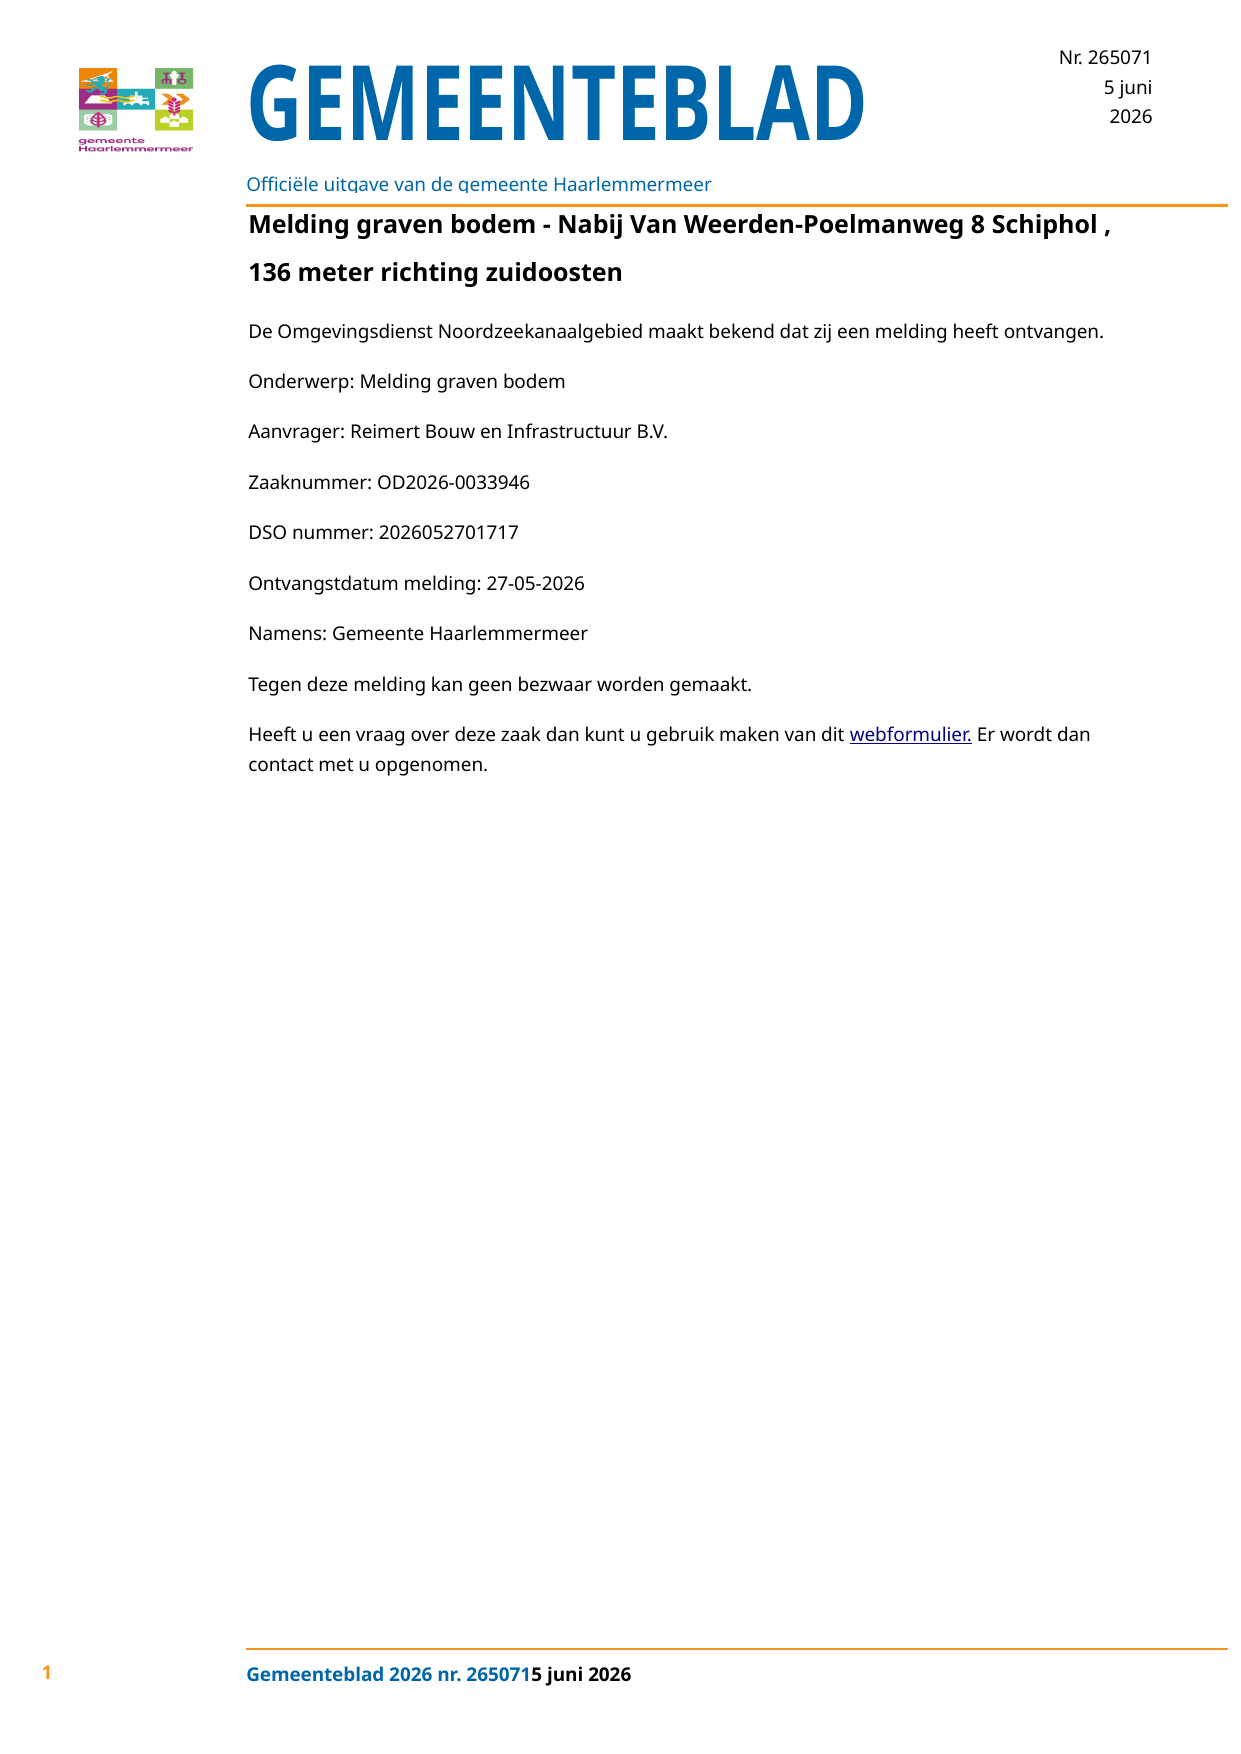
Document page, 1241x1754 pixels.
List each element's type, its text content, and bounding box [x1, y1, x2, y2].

text DSO nummer: 2026052701717 [248, 519, 1152, 545]
text Aanvrager: Reimert Bouw en Infrastructuur B.V. [248, 419, 1152, 444]
picture [41, 47, 231, 172]
text Ontvangstdatum melding: 27-05-2026 [248, 570, 1152, 596]
text Tegen deze melding kan geen bezwaar worden gemaakt. [248, 671, 1152, 697]
text Namens: Gemeente Haarlemmermeer [248, 620, 1152, 646]
text Onderwerp: Melding graven bodem [248, 368, 1152, 394]
text Melding graven bodem - Nabij Van Weerden-Poelmanweg 8 Schiphol , 136 meter richting zuidoosten [248, 207, 1152, 288]
text Heeft u een vraag over deze zaak dan kunt u gebruik maken van dit webformulier. Er wordt dan contact met u opgenomen. [248, 721, 1152, 777]
text De Omgevingsdienst Noordzeekanaalgebied maakt bekend dat zij een melding heeft ontvangen. [248, 318, 1152, 344]
text Zaaknummer: OD2026-0033946 [248, 469, 1152, 495]
